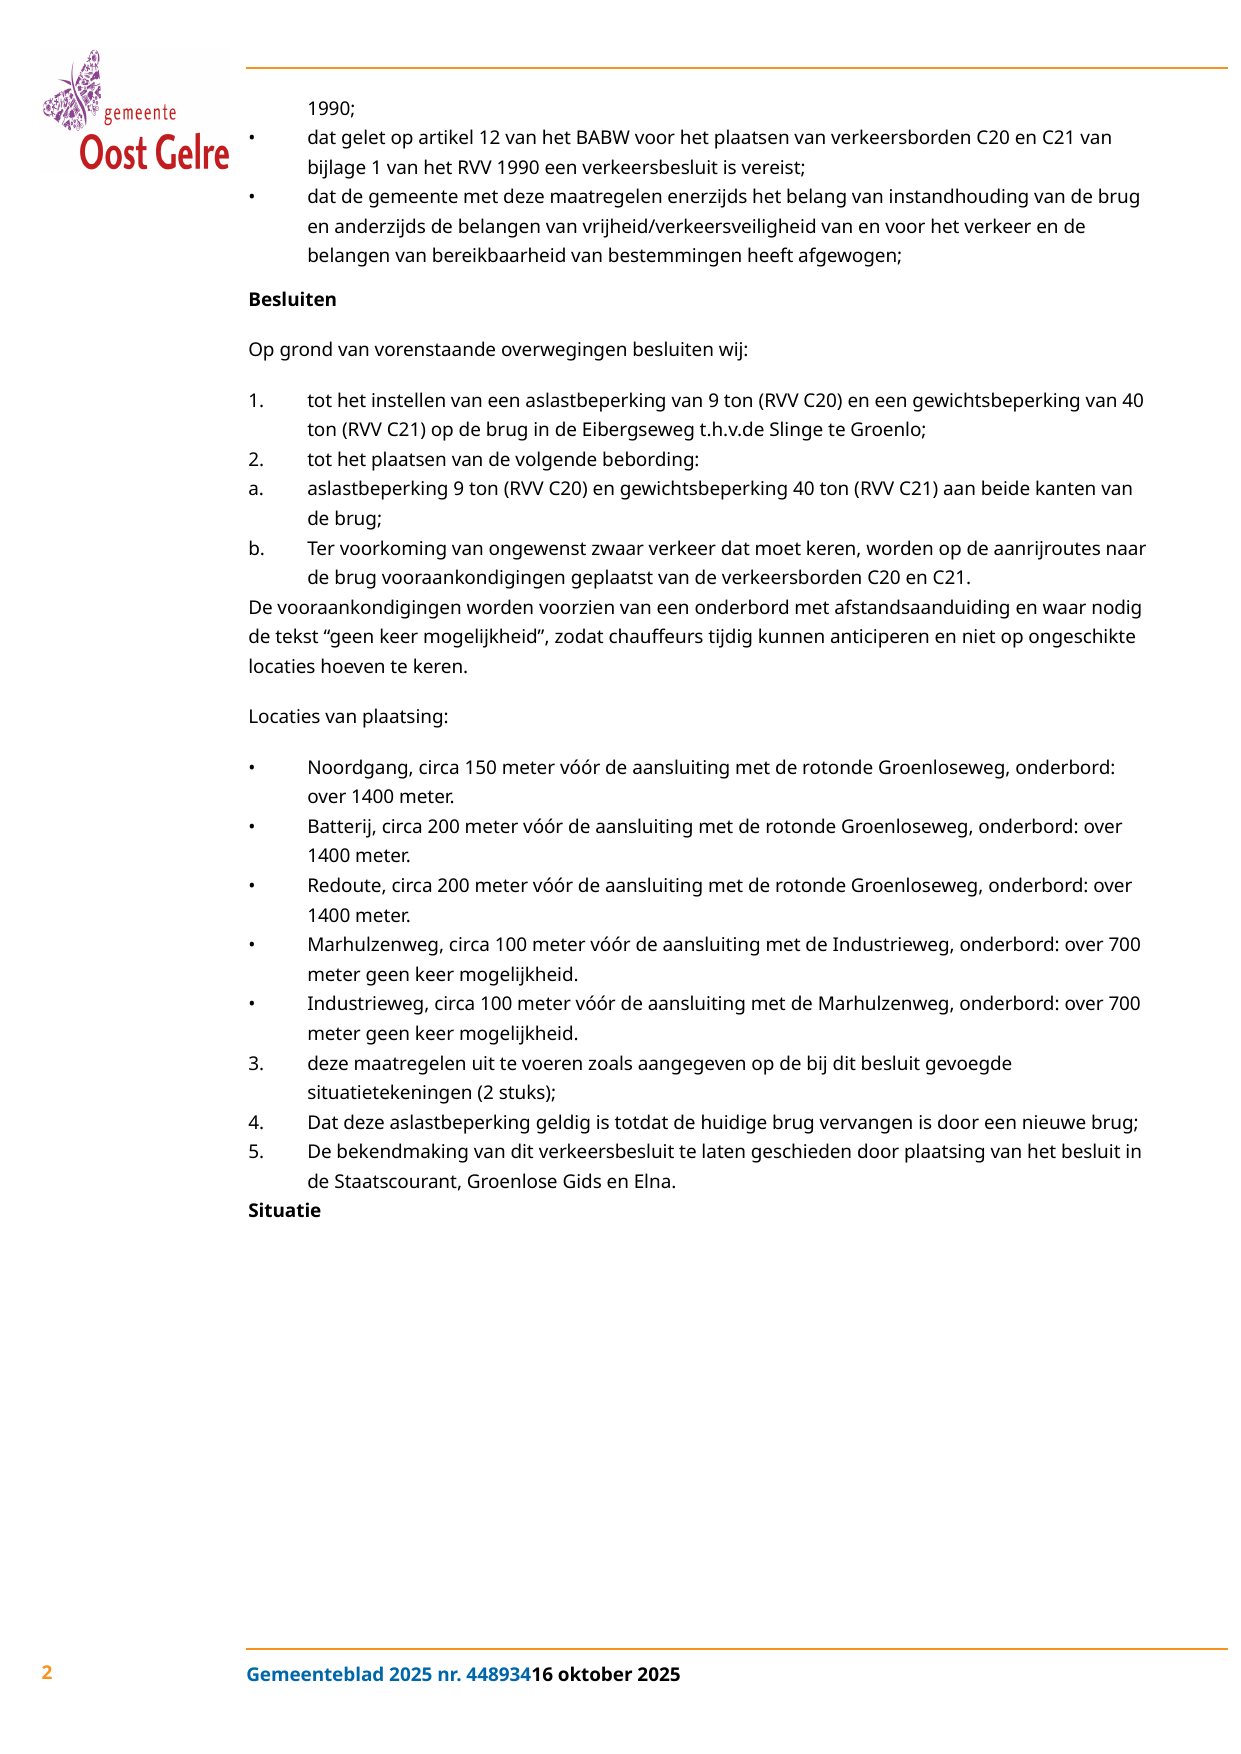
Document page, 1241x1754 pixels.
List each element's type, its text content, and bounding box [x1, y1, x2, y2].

list Ter voorkoming van ongewenst zwaar verkeer dat moet keren, worden op de aanrijroutes naar de brug vooraankondigingen geplaatst van de verkeersborden C20 en C21. [248, 535, 1152, 590]
list tot het instellen van een aslastbeperking van 9 ton (RVV C20) en een gewichtsbeperking van 40 ton (RVV C21) op de brug in de Eibergseweg t.h.v.de Slinge te Groenlo; [248, 387, 1152, 442]
list De bekendmaking van dit verkeersbesluit te laten geschieden door plaatsing van het besluit in de Staatscourant, Groenlose Gids en Elna. [248, 1138, 1152, 1194]
list tot het plaatsen van de volgende bebording: [248, 446, 1152, 472]
text Op grond van vorenstaande overwegingen besluiten wij: [248, 336, 1152, 362]
list Marhulzenweg, circa 100 meter vóór de aansluiting met de Industrieweg, onderbord: over 700 meter geen keer mogelijkheid. [248, 931, 1152, 987]
text Besluiten [248, 286, 1152, 312]
text De vooraankondigingen worden voorzien van een onderbord met afstandsaanduiding en waar nodig de tekst “geen keer mogelijkheid”, zodat chauffeurs tijdig kunnen anticiperen en niet op ongeschikte locaties hoeven te keren. [248, 594, 1152, 679]
list Redoute, circa 200 meter vóór de aansluiting met de rotonde Groenloseweg, onderbord: over 1400 meter. [248, 872, 1152, 927]
list dat gelet op artikel 12 van het BABW voor het plaatsen van verkeersborden C20 en C21 van bijlage 1 van het RVV 1990 een verkeersbesluit is vereist; [248, 124, 1152, 180]
picture [41, 47, 231, 172]
text Situatie [248, 1198, 1152, 1223]
list aslastbeperking 9 ton (RVV C20) en gewichtsbeperking 40 ton (RVV C21) aan beide kanten van de brug; [248, 476, 1152, 531]
list Industrieweg, circa 100 meter vóór de aansluiting met de Marhulzenweg, onderbord: over 700 meter geen keer mogelijkheid. [248, 991, 1152, 1046]
text Locaties van plaatsing: [248, 703, 1152, 729]
list 1990; [248, 95, 1152, 121]
list deze maatregelen uit te voeren zoals aangegeven op de bij dit besluit gevoegde situatietekeningen (2 stuks); [248, 1050, 1152, 1105]
list Noordgang, circa 150 meter vóór de aansluiting met de rotonde Groenloseweg, onderbord: over 1400 meter. [248, 754, 1152, 809]
list Batterij, circa 200 meter vóór de aansluiting met de rotonde Groenloseweg, onderbord: over 1400 meter. [248, 813, 1152, 868]
list dat de gemeente met deze maatregelen enerzijds het belang van instandhouding van de brug en anderzijds de belangen van vrijheid/verkeersveiligheid van en voor het verkeer en de belangen van bereikbaarheid van bestemmingen heeft afgewogen; [248, 183, 1152, 268]
list Dat deze aslastbeperking geldig is totdat de huidige brug vervangen is door een nieuwe brug; [248, 1109, 1152, 1134]
